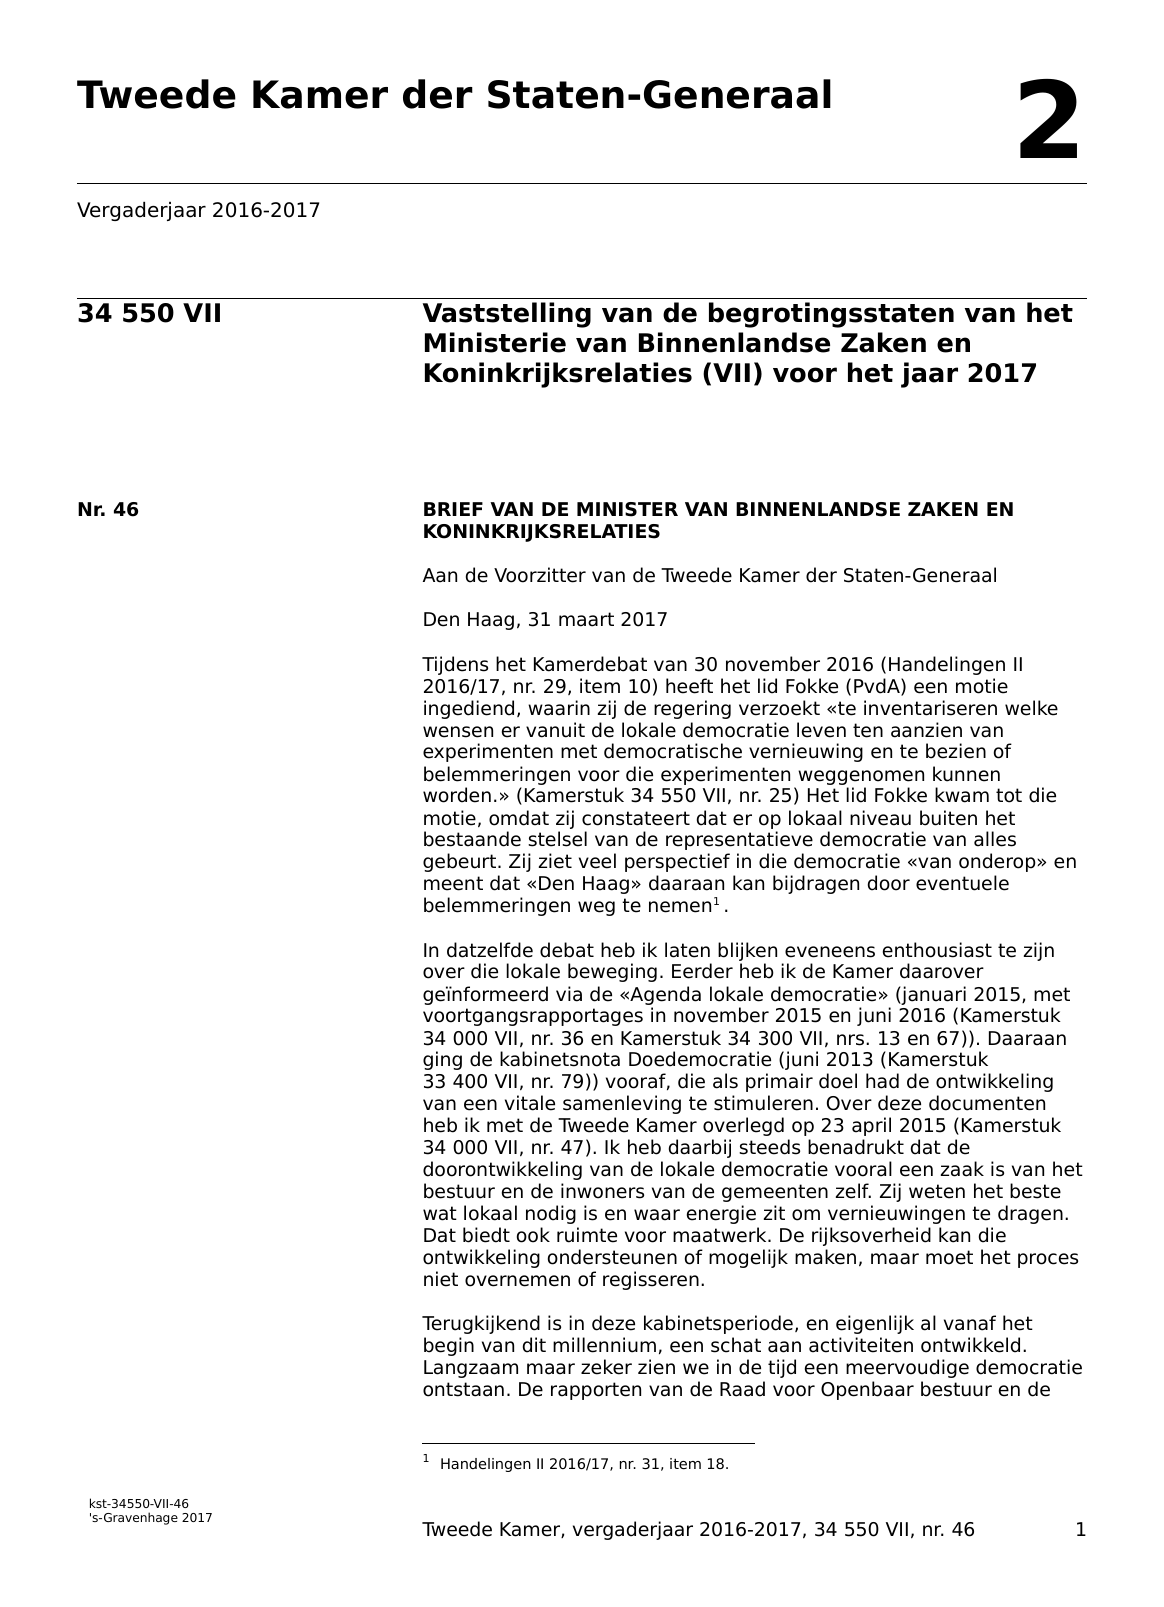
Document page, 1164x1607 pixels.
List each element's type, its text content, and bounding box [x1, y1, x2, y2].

text Handelingen II 2016/17, nr. 31, item 18. [422, 1452, 1087, 1474]
text Aan de Voorzitter van de Tweede Kamer der Staten-Generaal [422, 565, 1087, 587]
text Den Haag, 31 maart 2017 [422, 609, 1087, 631]
table_header 2 [886, 59, 1087, 183]
text 's-Gravenhage 2017 [88, 1511, 323, 1525]
text Terugkijkend is in deze kabinetsperiode, en eigenlijk al vanaf het begin van dit millennium, een schat aan activiteiten ontwikkeld. Langzaam maar zeker zien we in de tijd een meervoudige democratie ontstaan. De rapporten van de Raad voor Openbaar bestuur en de [422, 1313, 1087, 1401]
table_header Tweede Kamer der Staten-Generaal [77, 59, 886, 183]
subtitle 34 550 VII Vaststelling van de begrotingsstaten van het Ministerie van Binnenlandse Zaken en Koninkrijksrelaties (VII) voor het jaar 2017 [77, 299, 1087, 388]
subtitle Nr. 46 BRIEF VAN DE MINISTER VAN BINNENLANDSE ZAKEN EN KONINKRIJKSRELATIES [77, 499, 1087, 543]
text In datzelfde debat heb ik laten blijken eveneens enthousiast te zijn over die lokale beweging. Eerder heb ik de Kamer daarover geïnformeerd via de «Agenda lokale democratie» (januari 2015, met voortgangsrapportages in november 2015 en juni 2016 (Kamerstuk 34 000 VII, nr. 36 en Kamerstuk 34 300 VII, nrs. 13 en 67)). Daaraan ging de kabinetsnota Doedemocratie (juni 2013 (Kamerstuk 33 400 VII, nr. 79)) vooraf, die als primair doel had de ontwikkeling van een vitale samenleving te stimuleren. Over deze documenten heb ik met de Tweede Kamer overlegd op 23 april 2015 (Kamerstuk 34 000 VII, nr. 47). Ik heb daarbij steeds benadrukt dat de doorontwikkeling van de lokale democratie vooral een zaak is van het bestuur en de inwoners van de gemeenten zelf. Zij weten het beste wat lokaal nodig is en waar energie zit om vernieuwingen te dragen. Dat biedt ook ruimte voor maatwerk. De rijksoverheid kan die ontwikkeling ondersteunen of mogelijk maken, maar moet het proces niet overnemen of regisseren. [422, 939, 1087, 1291]
text Tijdens het Kamerdebat van 30 november 2016 (Handelingen II 2016/17, nr. 29, item 10) heeft het lid Fokke (PvdA) een motie ingediend, waarin zij de regering verzoekt «te inventariseren welke wensen er vanuit de lokale democratie leven ten aanzien van experimenten met democratische vernieuwing en te bezien of belemmeringen voor die experimenten weggenomen kunnen worden.» (Kamerstuk 34 550 VII, nr. 25) Het lid Fokke kwam tot die motie, omdat zij constateert dat er op lokaal niveau buiten het bestaande stelsel van de representatieve democratie van alles gebeurt. Zij ziet veel perspectief in die democratie «van onderop» en meent dat «Den Haag» daaraan kan bijdragen door eventuele belemmeringen weg te nemen. [422, 653, 1087, 917]
table_cell Vergaderjaar 2016-2017 [77, 184, 1087, 298]
text kst-34550-VII-46 [88, 1497, 323, 1511]
